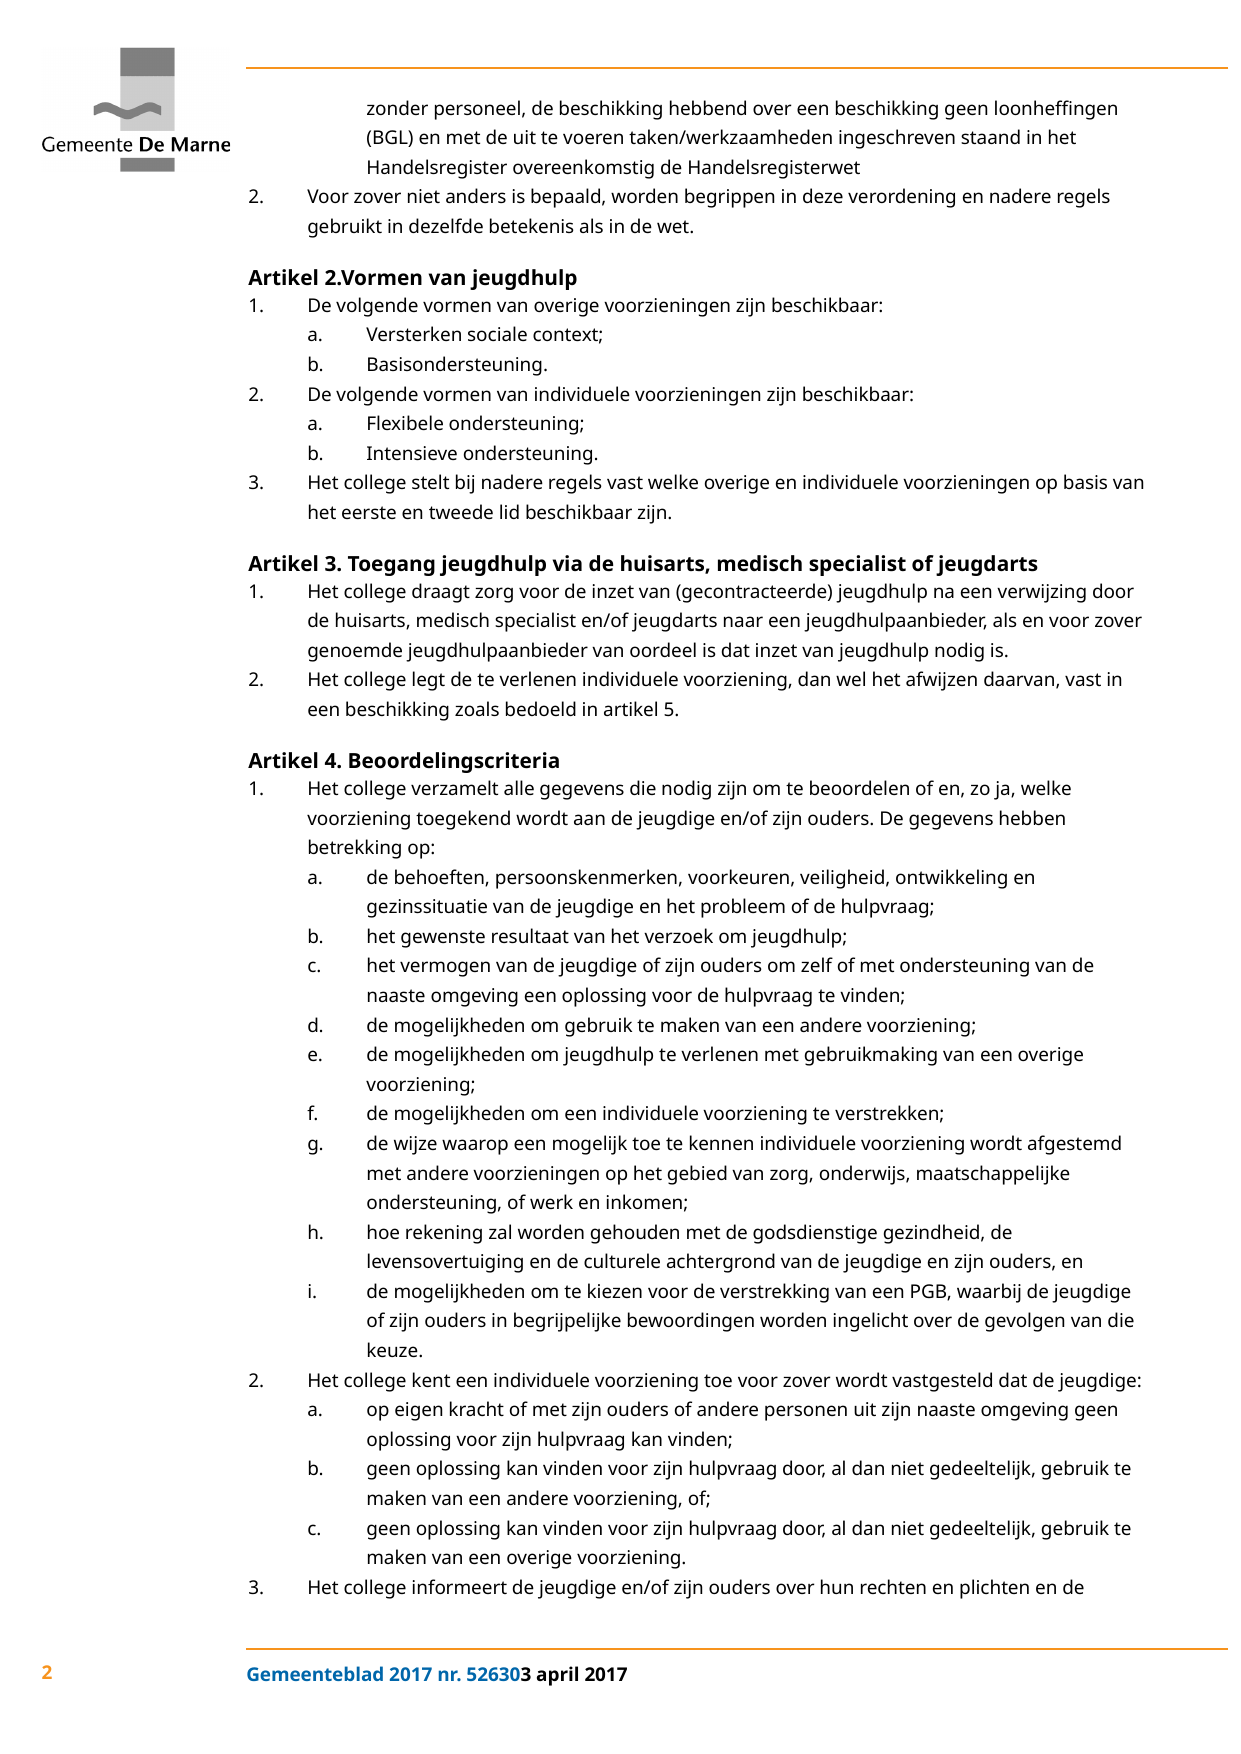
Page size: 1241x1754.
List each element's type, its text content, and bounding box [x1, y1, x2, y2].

list het gewenste resultaat van het verzoek om jeugdhulp; [307, 923, 1152, 949]
list de behoeften, persoonskenmerken, voorkeuren, veiligheid, ontwikkeling en gezinssituatie van de jeugdige en het probleem of de hulpvraag; [307, 864, 1152, 919]
list hoe rekening zal worden gehouden met de godsdienstige gezindheid, de levensovertuiging en de culturele achtergrond van de jeugdige en zijn ouders, en [307, 1219, 1152, 1274]
list Het college stelt bij nadere regels vast welke overige en individuele voorzieningen op basis van het eerste en tweede lid beschikbaar zijn. [248, 469, 1152, 525]
list Basisondersteuning. [307, 351, 1152, 377]
list de mogelijkheden om gebruik te maken van een andere voorziening; [307, 1012, 1152, 1037]
list de mogelijkheden om te kiezen voor de verstrekking van een PGB, waarbij de jeugdige of zijn ouders in begrijpelijke bewoordingen worden ingelicht over de gevolgen van die keuze. [307, 1278, 1152, 1363]
list Voor zover niet anders is bepaald, worden begrippen in deze verordening en nadere regels gebruikt in dezelfde betekenis als in de wet. [248, 183, 1152, 239]
list op eigen kracht of met zijn ouders of andere personen uit zijn naaste omgeving geen oplossing voor zijn hulpvraag kan vinden; [307, 1396, 1152, 1452]
list zonder personeel, de beschikking hebbend over een beschikking geen loonheffingen (BGL) en met de uit te voeren taken/werkzaamheden ingeschreven staand in het Handelsregister overeenkomstig de Handelsregisterwet [307, 95, 1152, 180]
list geen oplossing kan vinden voor zijn hulpvraag door, al dan niet gedeeltelijk, gebruik te maken van een andere voorziening, of; [307, 1456, 1152, 1511]
text Artikel 4. Beoordelingscriteria [248, 747, 1152, 775]
list Het college kent een individuele voorziening toe voor zover wordt vastgesteld dat de jeugdige: [248, 1367, 1152, 1392]
list Het college informeert de jeugdige en/of zijn ouders over hun rechten en plichten en de [248, 1574, 1152, 1599]
list het vermogen van de jeugdige of zijn ouders om zelf of met ondersteuning van de naaste omgeving een oplossing voor de hulpvraag te vinden; [307, 953, 1152, 1008]
text Artikel 3. Toegang jeugdhulp via de huisarts, medisch specialist of jeugdarts [248, 549, 1152, 578]
list geen oplossing kan vinden voor zijn hulpvraag door, al dan niet gedeeltelijk, gebruik te maken van een overige voorziening. [307, 1515, 1152, 1570]
list Versterken sociale context; [307, 322, 1152, 347]
list De volgende vormen van overige voorzieningen zijn beschikbaar: [248, 292, 1152, 318]
list de mogelijkheden om een individuele voorziening te verstrekken; [307, 1101, 1152, 1126]
picture [41, 47, 231, 172]
list de wijze waarop een mogelijk toe te kennen individuele voorziening wordt afgestemd met andere voorzieningen op het gebied van zorg, onderwijs, maatschappelijke ondersteuning, of werk en inkomen; [307, 1130, 1152, 1215]
list Flexibele ondersteuning; [307, 410, 1152, 436]
list Het college legt de te verlenen individuele voorziening, dan wel het afwijzen daarvan, vast in een beschikking zoals bedoeld in artikel 5. [248, 667, 1152, 722]
list Intensieve ondersteuning. [307, 440, 1152, 466]
list De volgende vormen van individuele voorzieningen zijn beschikbaar: [248, 381, 1152, 406]
list de mogelijkheden om jeugdhulp te verlenen met gebruikmaking van een overige voorziening; [307, 1041, 1152, 1097]
text Artikel 2.Vormen van jeugdhulp [248, 263, 1152, 292]
list Het college verzamelt alle gegevens die nodig zijn om te beoordelen of en, zo ja, welke voorziening toegekend wordt aan de jeugdige en/of zijn ouders. De gegevens hebben betrekking op: [248, 775, 1152, 860]
list Het college draagt zorg voor de inzet van (gecontracteerde) jeugdhulp na een verwijzing door de huisarts, medisch specialist en/of jeugdarts naar een jeugdhulpaanbieder, als en voor zover genoemde jeugdhulpaanbieder van oordeel is dat inzet van jeugdhulp nodig is. [248, 578, 1152, 663]
